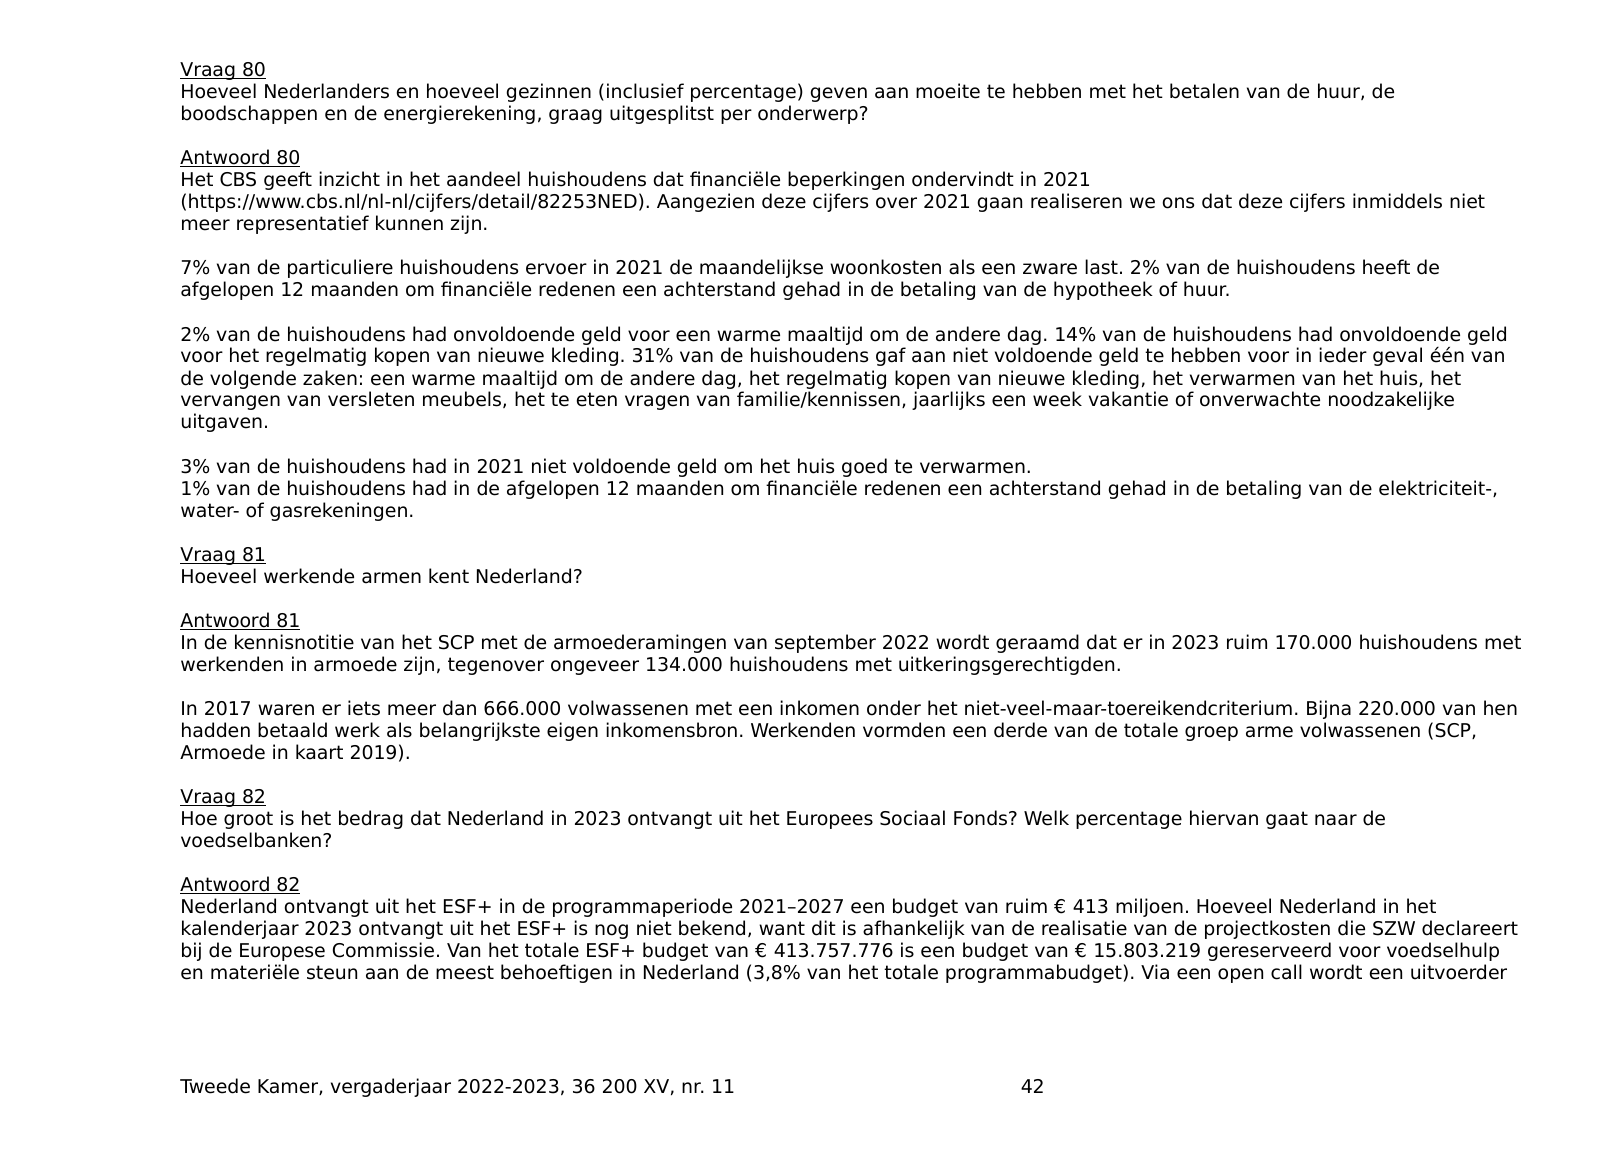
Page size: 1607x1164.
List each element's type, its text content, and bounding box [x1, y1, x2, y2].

subtitle Antwoord 82 [180, 874, 1529, 896]
text Nederland ontvangt uit het ESF+ in de programmaperiode 2021–2027 een budget van ruim € 413 miljoen. Hoeveel Nederland in het kalenderjaar 2023 ontvangt uit het ESF+ is nog niet bekend, want dit is afhankelijk van de realisatie van de projectkosten die SZW declareert bij de Europese Commissie. Van het totale ESF+ budget van € 413.757.776 is een budget van € 15.803.219 gereserveerd voor voedselhulp en materiële steun aan de meest behoeftigen in Nederland (3,8% van het totale programmabudget). Via een open call wordt een uitvoerder [180, 896, 1529, 984]
text In 2017 waren er iets meer dan 666.000 volwassenen met een inkomen onder het niet-veel-maar-toereikendcriterium. Bijna 220.000 van hen hadden betaald werk als belangrijkste eigen inkomensbron. Werkenden vormden een derde van de totale groep arme volwassenen (SCP, Armoede in kaart 2019). [180, 698, 1529, 764]
subtitle Antwoord 81 [180, 610, 1529, 632]
text In de kennisnotitie van het SCP met de armoederamingen van september 2022 wordt geraamd dat er in 2023 ruim 170.000 huishoudens met werkenden in armoede zijn, tegenover ongeveer 134.000 huishoudens met uitkeringsgerechtigden. [180, 632, 1529, 676]
text Hoeveel werkende armen kent Nederland? [180, 566, 1529, 588]
subtitle Vraag 80 [180, 59, 1529, 81]
text 2% van de huishoudens had onvoldoende geld voor een warme maaltijd om de andere dag. 14% van de huishoudens had onvoldoende geld voor het regelmatig kopen van nieuwe kleding. 31% van de huishoudens gaf aan niet voldoende geld te hebben voor in ieder geval één van de volgende zaken: een warme maaltijd om de andere dag, het regelmatig kopen van nieuwe kleding, het verwarmen van het huis, het vervangen van versleten meubels, het te eten vragen van familie/kennissen, jaarlijks een week vakantie of onverwachte noodzakelijke uitgaven. [180, 323, 1529, 433]
subtitle Vraag 81 [180, 544, 1529, 566]
text Hoeveel Nederlanders en hoeveel gezinnen (inclusief percentage) geven aan moeite te hebben met het betalen van de huur, de boodschappen en de energierekening, graag uitgesplitst per onderwerp? [180, 81, 1529, 125]
text 7% van de particuliere huishoudens ervoer in 2021 de maandelijkse woonkosten als een zware last. 2% van de huishoudens heeft de afgelopen 12 maanden om financiële redenen een achterstand gehad in de betaling van de hypotheek of huur. [180, 257, 1529, 301]
text Het CBS geeft inzicht in het aandeel huishoudens dat financiële beperkingen ondervindt in 2021 (https://www.cbs.nl/nl-nl/cijfers/detail/82253NED). Aangezien deze cijfers over 2021 gaan realiseren we ons dat deze cijfers inmiddels niet meer representatief kunnen zijn. [180, 169, 1529, 235]
subtitle Vraag 82 [180, 786, 1529, 808]
text 3% van de huishoudens had in 2021 niet voldoende geld om het huis goed te verwarmen. [180, 456, 1529, 477]
text Hoe groot is het bedrag dat Nederland in 2023 ontvangt uit het Europees Sociaal Fonds? Welk percentage hiervan gaat naar de voedselbanken? [180, 808, 1529, 852]
subtitle Antwoord 80 [180, 147, 1529, 169]
text 1% van de huishoudens had in de afgelopen 12 maanden om financiële redenen een achterstand gehad in de betaling van de elektriciteit-, water- of gasrekeningen. [180, 477, 1529, 521]
